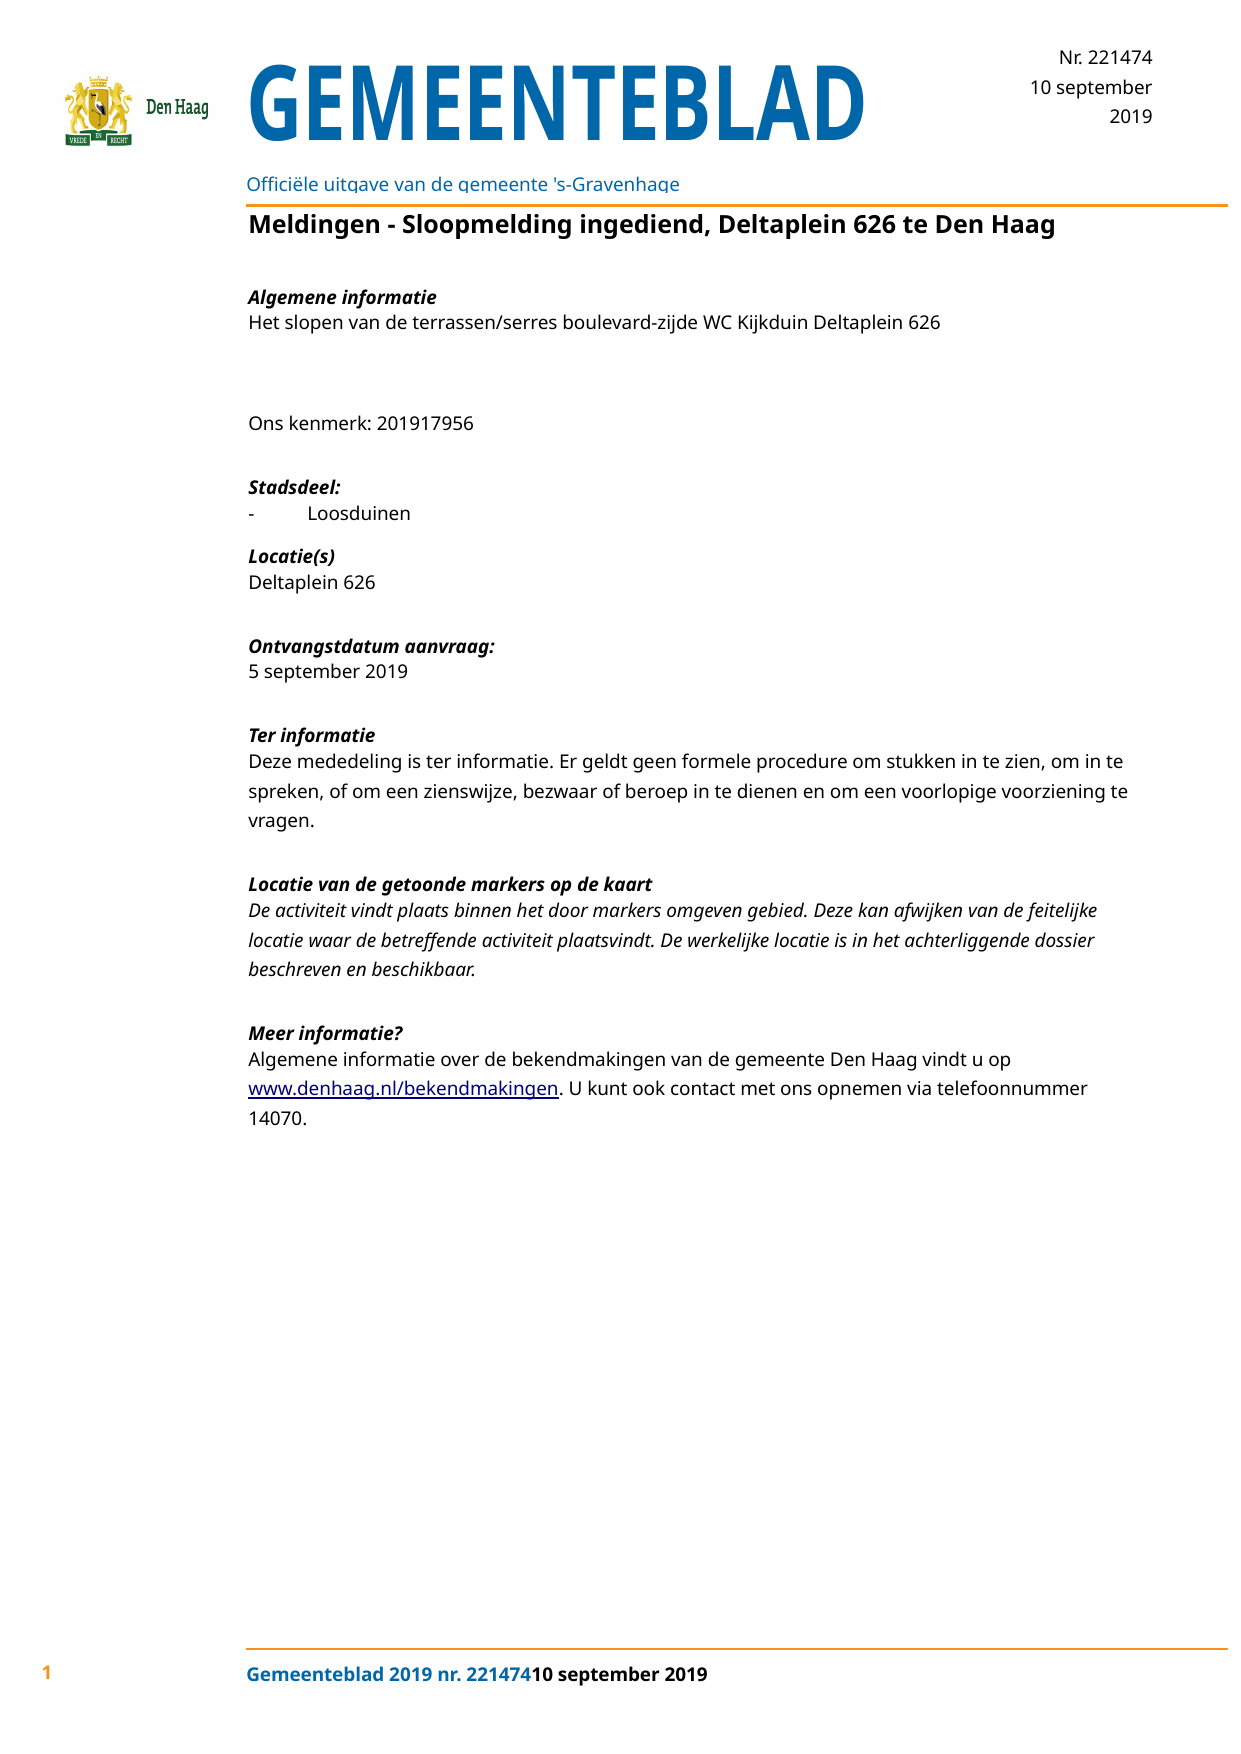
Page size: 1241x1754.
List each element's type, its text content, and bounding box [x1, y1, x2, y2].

text Deltaplein 626 [248, 569, 1152, 595]
text 5 september 2019 [248, 659, 1152, 684]
text Ter informatie [248, 723, 1152, 748]
text Stadsdeel: [248, 474, 1152, 500]
text Locatie van de getoonde markers op de kaart [248, 871, 1152, 897]
text Meldingen - Sloopmelding ingediend, Deltaplein 626 te Den Haag [248, 207, 1152, 241]
text Het slopen van de terrassen/serres boulevard-zijde WC Kijkduin Deltaplein 626 [248, 309, 1152, 335]
text De activiteit vindt plaats binnen het door markers omgeven gebied. Deze kan afwijken van de feitelijke locatie waar de betreffende activiteit plaatsvindt. De werkelijke locatie is in het achterliggende dossier beschreven en beschikbaar. [248, 897, 1152, 982]
picture [41, 47, 231, 172]
text Meer informatie? [248, 1020, 1152, 1046]
text Locatie(s) [248, 543, 1152, 569]
text Algemene informatie over de bekendmakingen van de gemeente Den Haag vindt u op www.denhaag.nl/bekendmakingen. U kunt ook contact met ons opnemen via telefoonnummer 14070. [248, 1046, 1152, 1131]
list Loosduinen [248, 500, 1152, 526]
text Deze mededeling is ter informatie. Er geldt geen formele procedure om stukken in te zien, om in te spreken, of om een zienswijze, bezwaar of beroep in te dienen en om een voorlopige voorziening te vragen. [248, 748, 1152, 833]
text Algemene informatie [248, 284, 1152, 309]
text Ons kenmerk: 201917956 [248, 410, 1152, 436]
text Ontvangstdatum aanvraag: [248, 633, 1152, 659]
